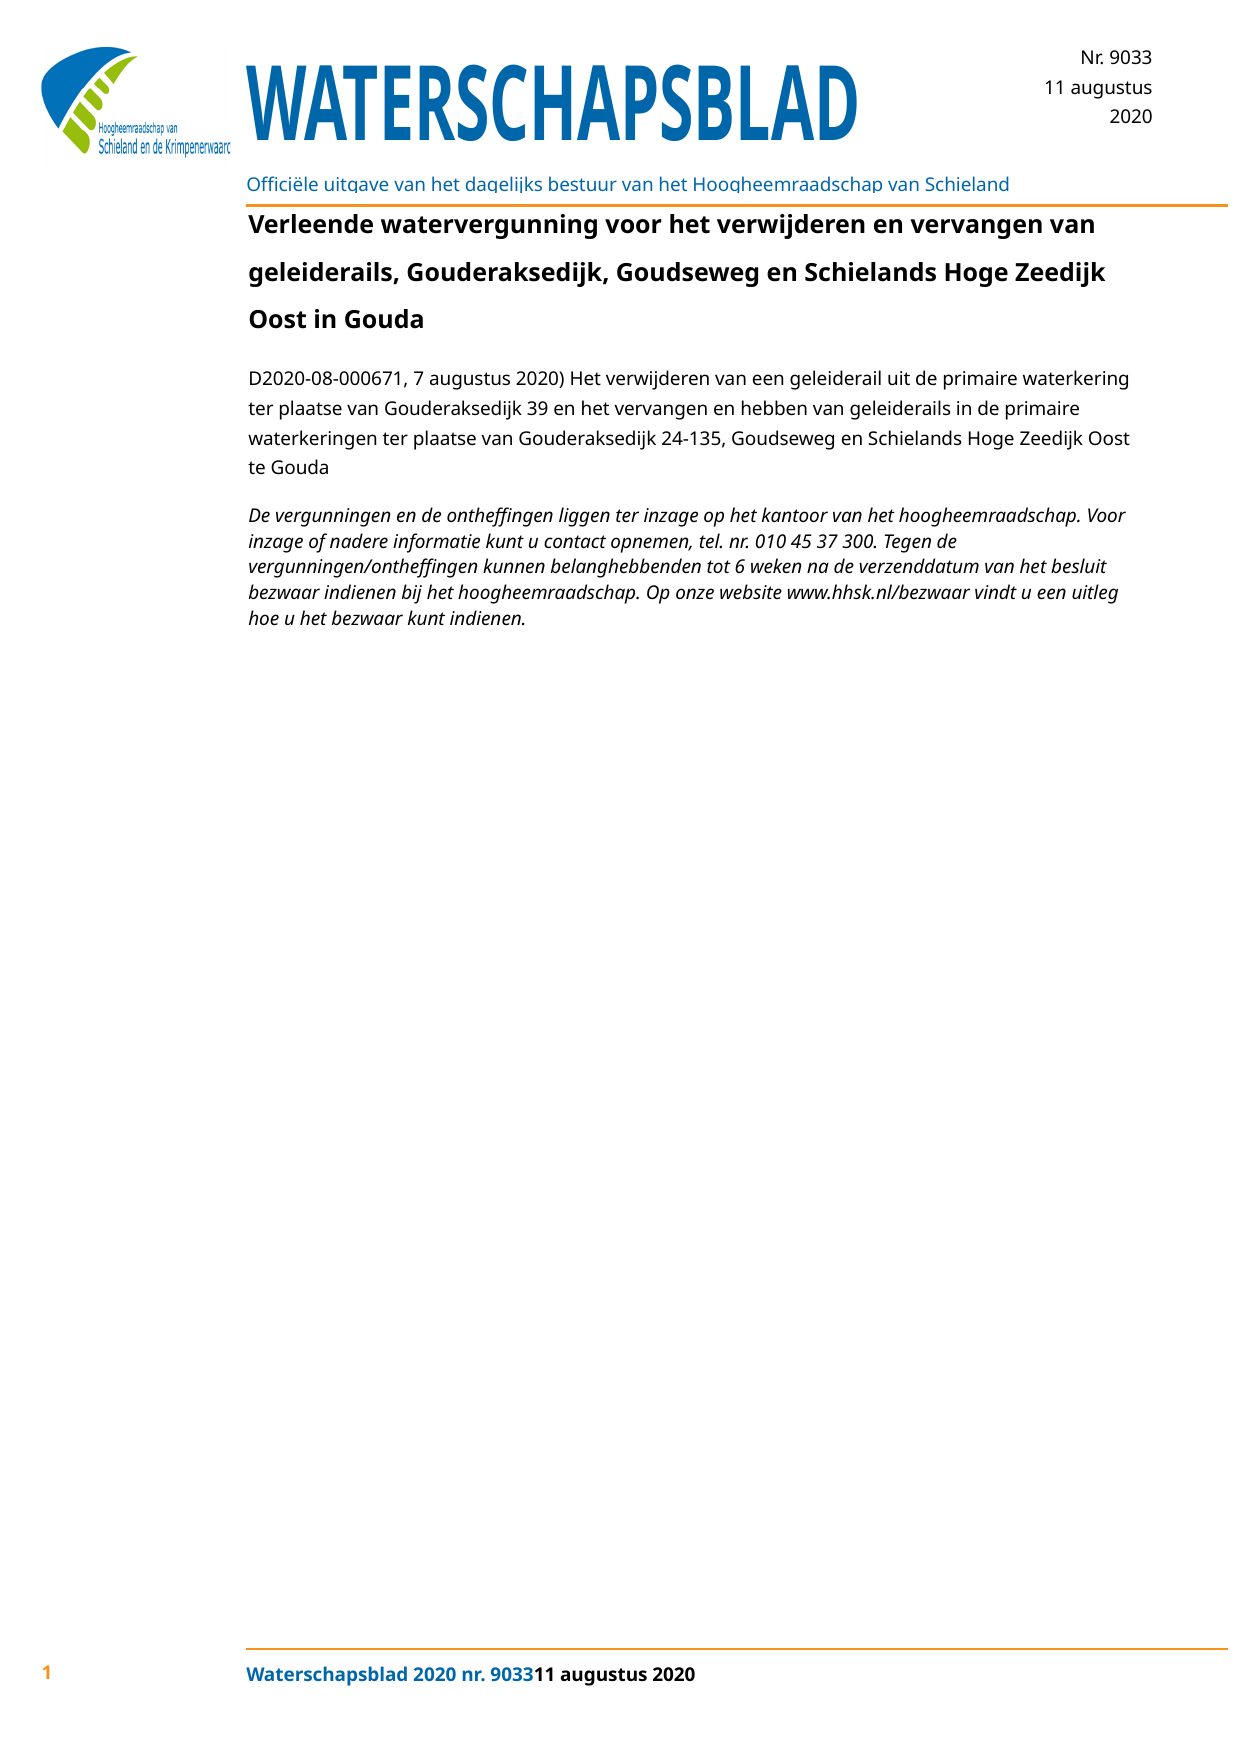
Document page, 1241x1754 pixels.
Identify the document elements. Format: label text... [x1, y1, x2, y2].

text Verleende watervergunning voor het verwijderen en vervangen van geleiderails, Gouderaksedijk, Goudseweg en Schielands Hoge Zeedijk Oost in Gouda [248, 207, 1152, 336]
picture [41, 47, 231, 172]
text D2020-08-000671, 7 augustus 2020) Het verwijderen van een geleiderail uit de primaire waterkering ter plaatse van Gouderaksedijk 39 en het vervangen en hebben van geleiderails in de primaire waterkeringen ter plaatse van Gouderaksedijk 24-135, Goudseweg en Schielands Hoge Zeedijk Oost te Gouda [248, 366, 1152, 480]
text De vergunningen en de ontheffingen liggen ter inzage op het kantoor van het hoogheemraadschap. Voor inzage of nadere informatie kunt u contact opnemen, tel. nr. 010 45 37 300. Tegen de vergunningen/ontheffingen kunnen belanghebbenden tot 6 weken na de verzenddatum van het besluit bezwaar indienen bij het hoogheemraadschap. Op onze website www.hhsk.nl/bezwaar vindt u een uitleg hoe u het bezwaar kunt indienen. [248, 502, 1152, 631]
